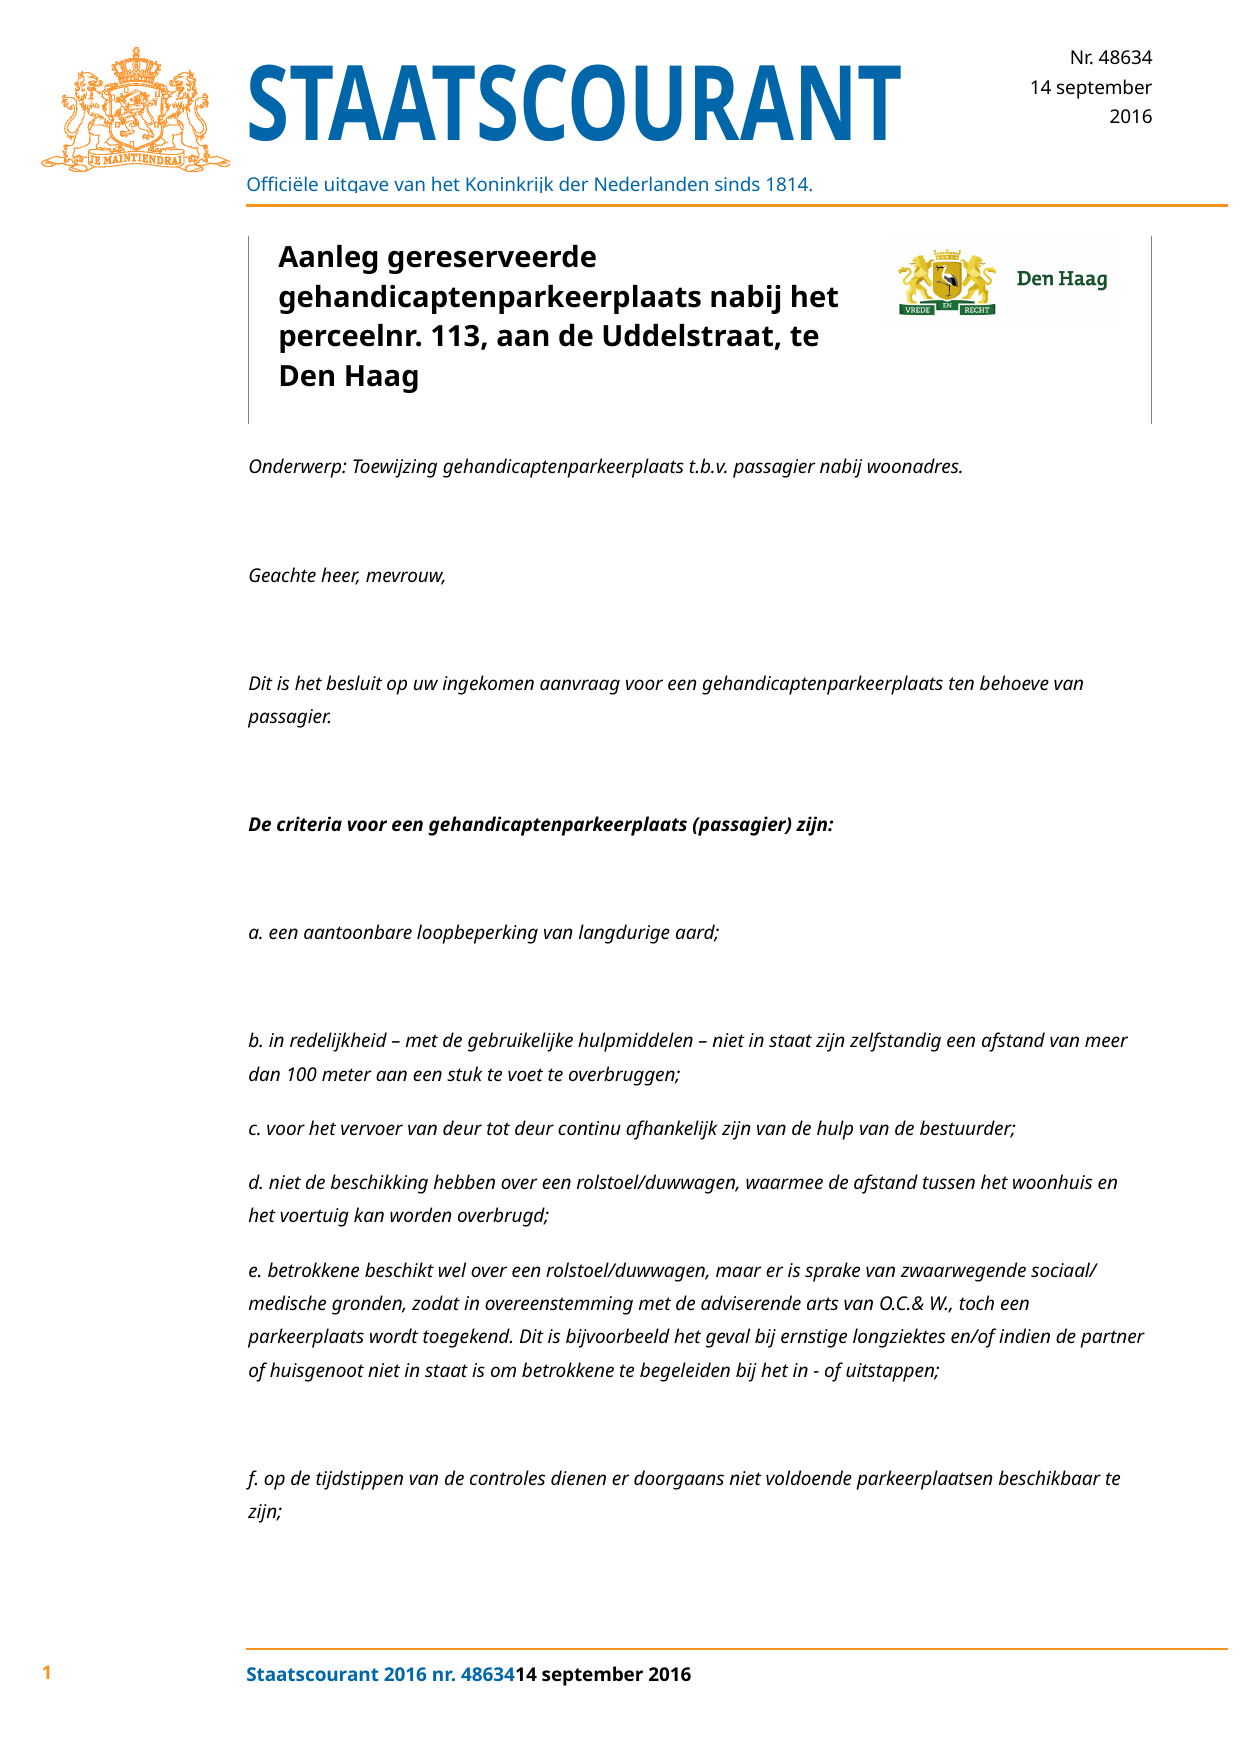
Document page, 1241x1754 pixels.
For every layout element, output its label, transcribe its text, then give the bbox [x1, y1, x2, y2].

text a. een aantoonbare loopbeperking van langdurige aard; [248, 919, 1152, 945]
text d. niet de beschikking hebben over een rolstoel/duwwagen, waarmee de afstand tussen het woonhuis en het voertuig kan worden overbrugd; [248, 1169, 1152, 1228]
text Onderwerp: Toewijzing gehandicaptenparkeerplaats t.b.v. passagier nabij woonadres. [248, 454, 1152, 479]
text De criteria voor een gehandicaptenparkeerplaats (passagier) zijn: [248, 811, 1152, 837]
text Dit is het besluit op uw ingekomen aanvraag voor een gehandicaptenparkeerplaats ten behoeve van passagier. [248, 670, 1152, 729]
text Geachte heer, mevrouw, [248, 562, 1152, 587]
picture [41, 47, 231, 172]
text f. op de tijdstippen van de controles dienen er doorgaans niet voldoende parkeerplaatsen beschikbaar te zijn; [248, 1465, 1152, 1524]
table_header [850, 236, 1151, 424]
table_header Aanleg gereserveerde gehandicaptenparkeerplaats nabij het perceelnr. 113, aan de Uddelstraat, te Den Haag [249, 236, 850, 424]
text b. in redelijkheid – met de gebruikelijke hulpmiddelen – niet in staat zijn zelfstandig een afstand van meer dan 100 meter aan een stuk te voet te overbruggen; [248, 1028, 1152, 1087]
text e. betrokkene beschikt wel over een rolstoel/duwwagen, maar er is sprake van zwaarwegende sociaal/ medische gronden, zodat in overeenstemming met de adviserende arts van O.C.& W., toch een parkeerplaats wordt toegekend. Dit is bijvoorbeeld het geval bij ernstige longziektes en/of indien de partner of huisgenoot niet in staat is om betrokkene te begeleiden bij het in - of uitstappen; [248, 1257, 1152, 1383]
picture [882, 236, 1119, 329]
text c. voor het vervoer van deur tot deur continu afhankelijk zijn van de hulp van de bestuurder; [248, 1115, 1152, 1141]
